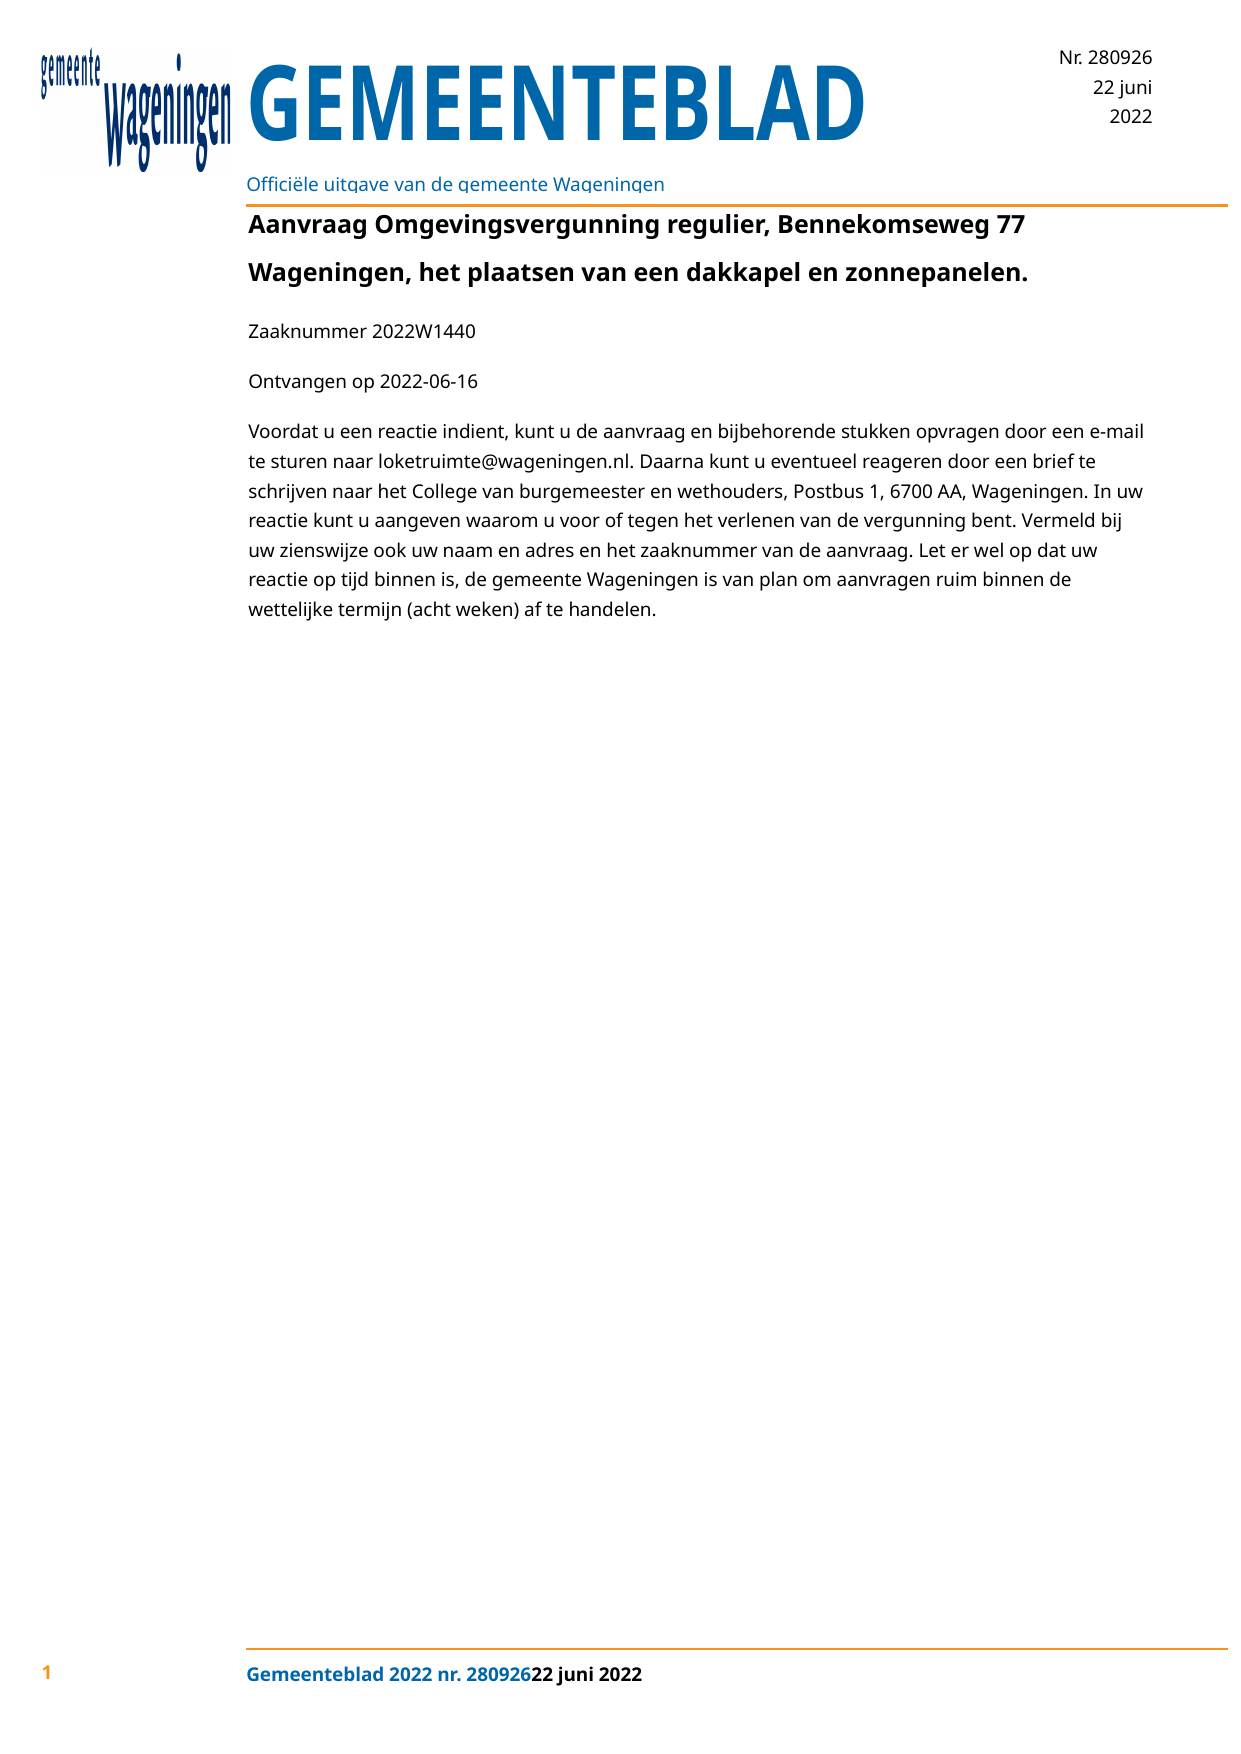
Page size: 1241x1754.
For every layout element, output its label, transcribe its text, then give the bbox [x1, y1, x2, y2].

text Zaaknummer 2022W1440 [248, 318, 1152, 344]
text Ontvangen op 2022-06-16 [248, 368, 1152, 394]
text Voordat u een reactie indient, kunt u de aanvraag en bijbehorende stukken opvragen door een e-mail te sturen naar loketruimte@wageningen.nl. Daarna kunt u eventueel reageren door een brief te schrijven naar het College van burgemeester en wethouders, Postbus 1, 6700 AA, Wageningen. In uw reactie kunt u aangeven waarom u voor of tegen het verlenen van de vergunning bent. Vermeld bij uw zienswijze ook uw naam en adres en het zaaknummer van de aanvraag. Let er wel op dat uw reactie op tijd binnen is, de gemeente Wageningen is van plan om aanvragen ruim binnen de wettelijke termijn (acht weken) af te handelen. [248, 419, 1152, 622]
picture [41, 47, 231, 172]
text Aanvraag Omgevingsvergunning regulier, Bennekomseweg 77 Wageningen, het plaatsen van een dakkapel en zonnepanelen. [248, 207, 1152, 288]
